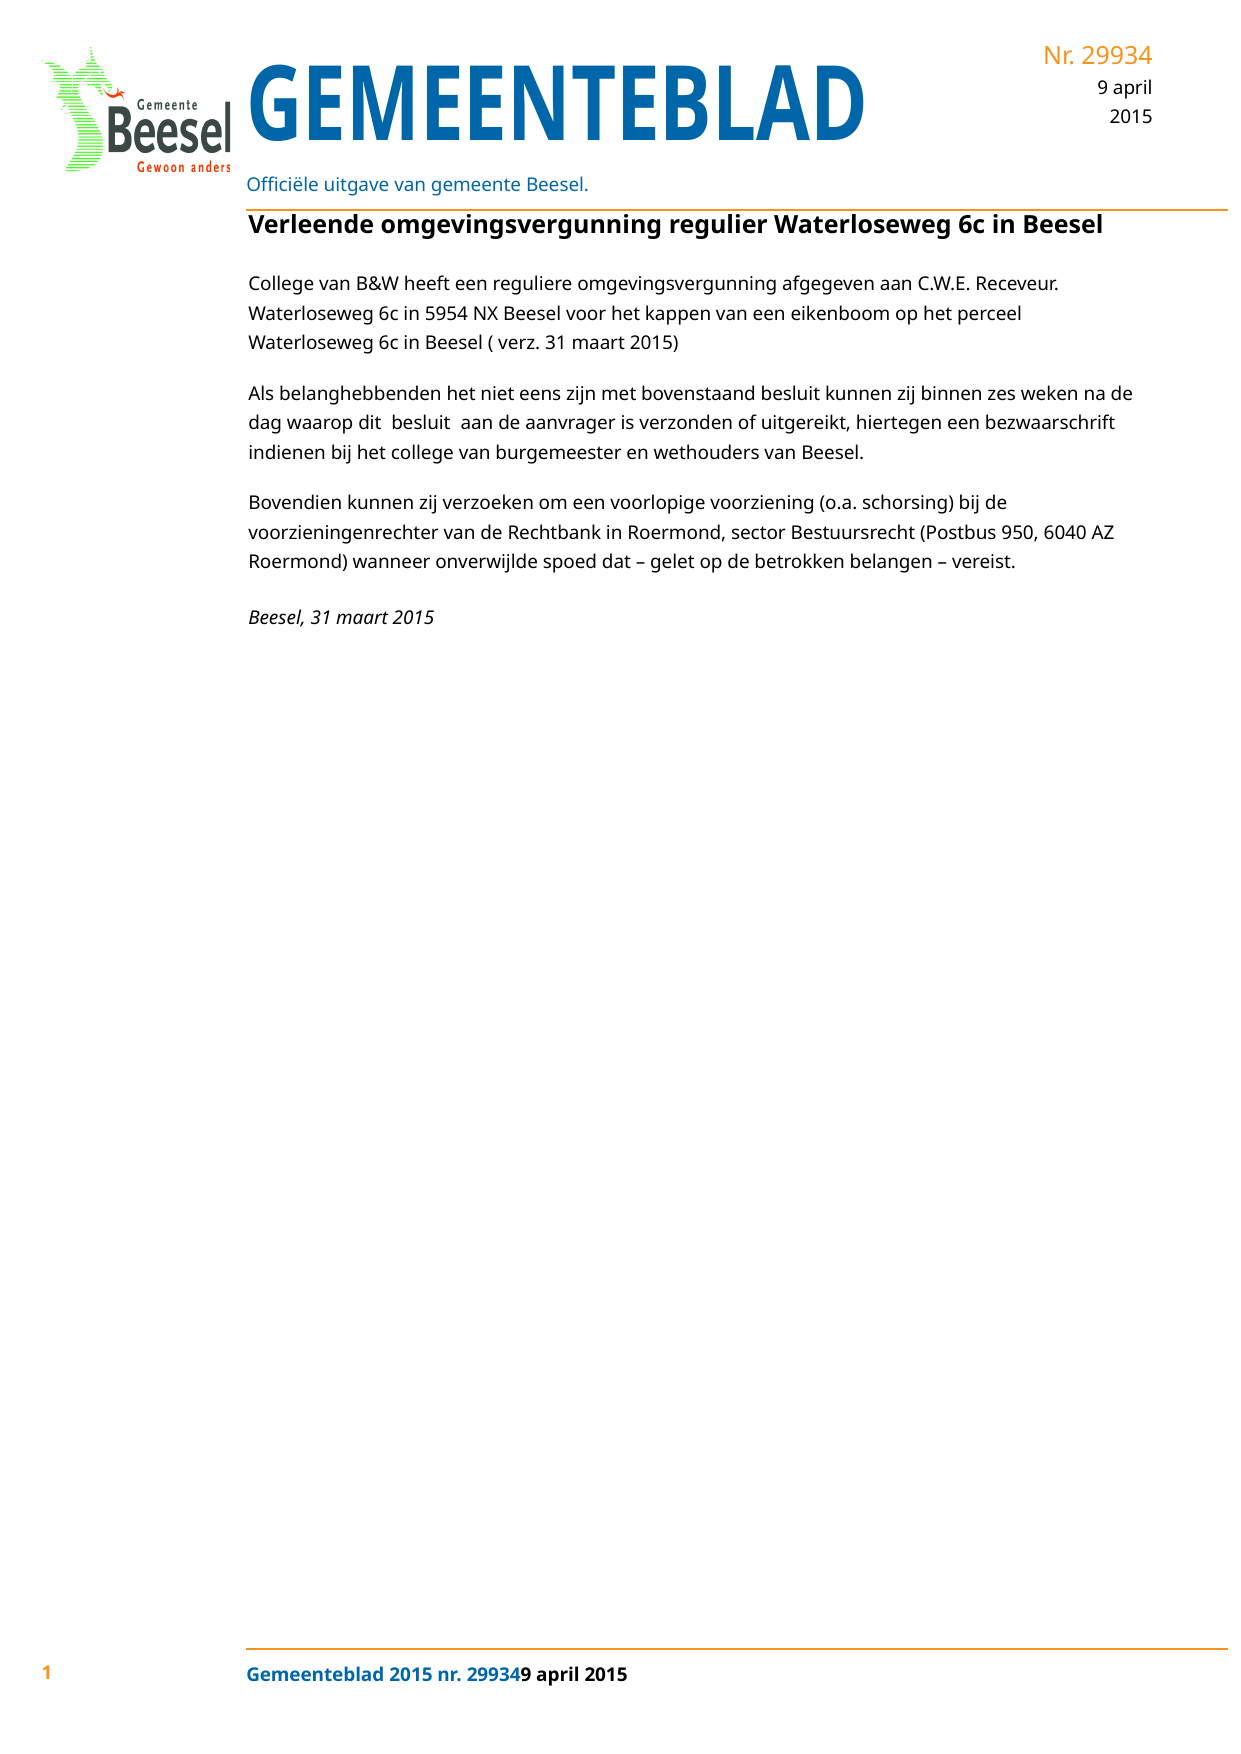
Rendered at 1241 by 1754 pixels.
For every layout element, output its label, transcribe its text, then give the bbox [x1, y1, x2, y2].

picture [41, 47, 231, 172]
text Beesel, 31 maart 2015 [248, 604, 1152, 630]
text Als belanghebbenden het niet eens zijn met bovenstaand besluit kunnen zij binnen zes weken na de dag waarop dit besluit aan de aanvrager is verzonden of uitgereikt, hiertegen een bezwaarschrift indienen bij het college van burgemeester en wethouders van Beesel. [248, 380, 1152, 465]
text Verleende omgevingsvergunning regulier Waterloseweg 6c in Beesel [248, 211, 1152, 241]
text Bovendien kunnen zij verzoeken om een voorlopige voorziening (o.a. schorsing) bij de voorzieningenrechter van de Rechtbank in Roermond, sector Bestuursrecht (Postbus 950, 6040 AZ Roermond) wanneer onverwijlde spoed dat – gelet op de betrokken belangen – vereist. [248, 489, 1152, 574]
text College van B&W heeft een reguliere omgevingsvergunning afgegeven aan C.W.E. Receveur. Waterloseweg 6c in 5954 NX Beesel voor het kappen van een eikenboom op het perceel Waterloseweg 6c in Beesel ( verz. 31 maart 2015) [248, 270, 1152, 355]
